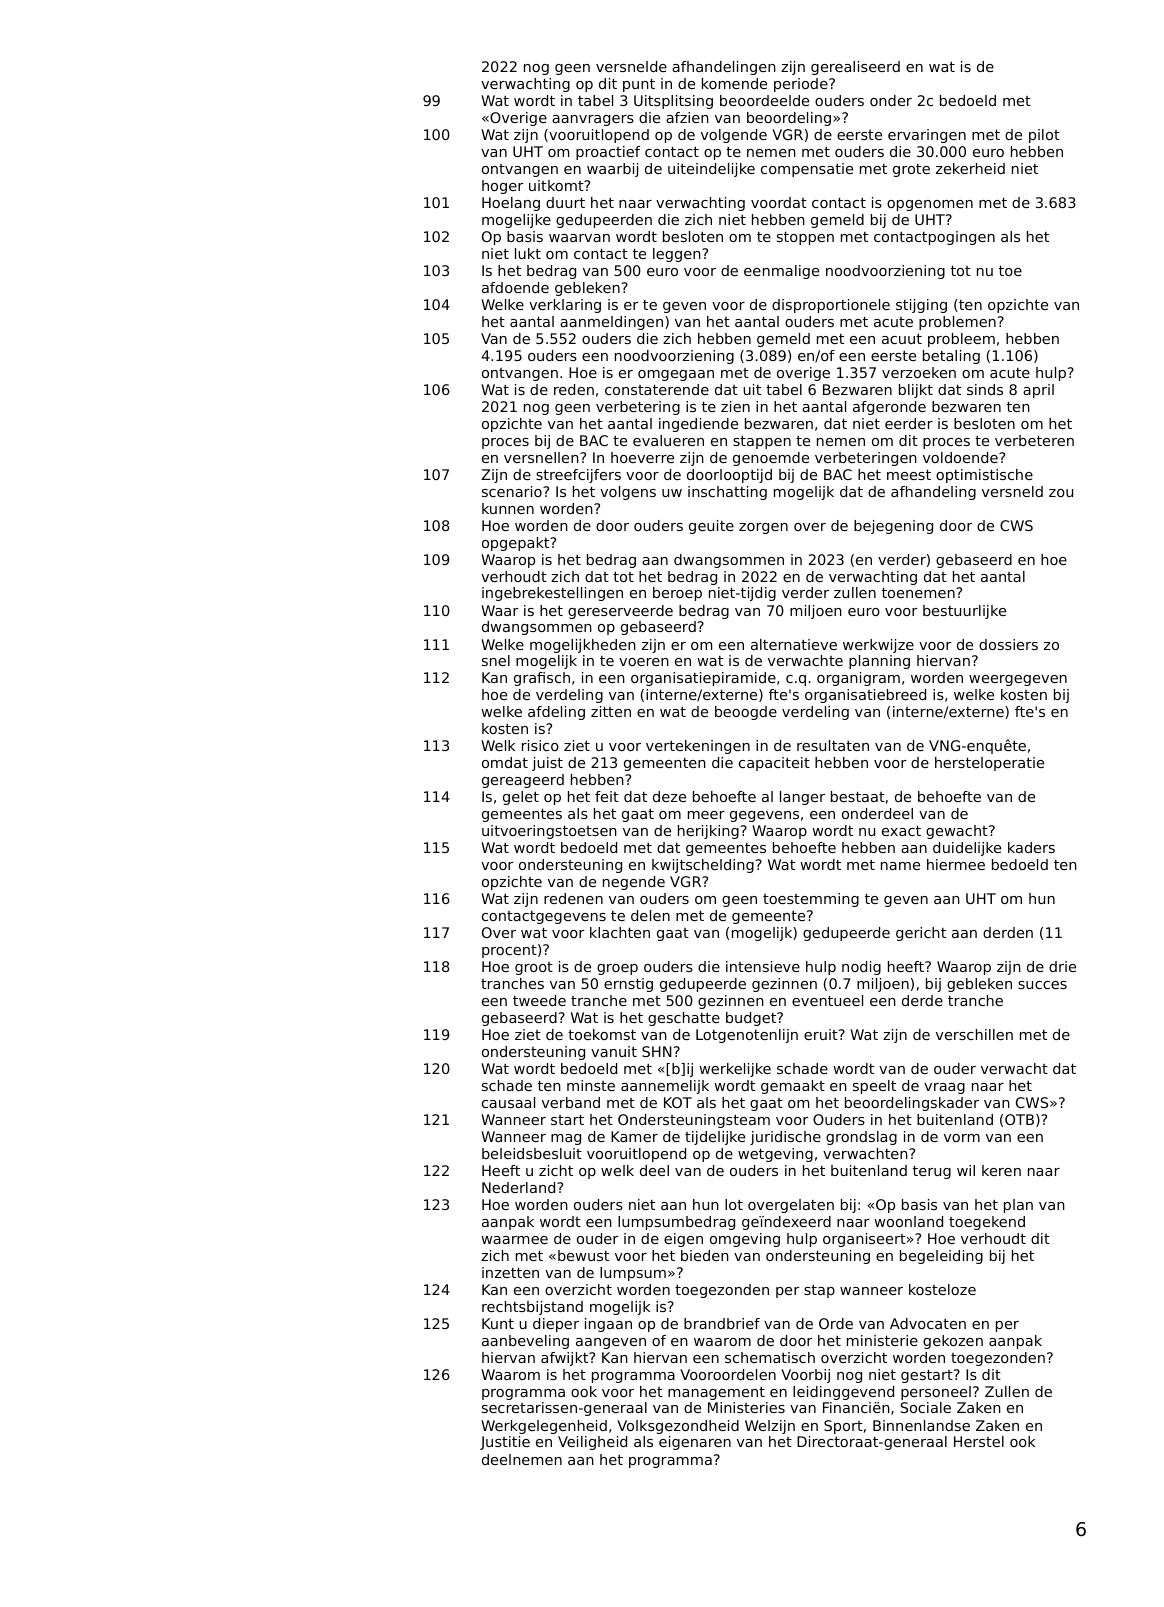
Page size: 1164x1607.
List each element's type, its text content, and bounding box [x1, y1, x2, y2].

table_cell 100 [422, 127, 475, 195]
table_cell 124 [422, 1282, 475, 1316]
table_cell Zijn de streefcijfers voor de doorlooptijd bij de BAC het meest optimistische scenario? Is het volgens uw inschatting mogelijk dat de afhandeling versneld zou kunnen worden? [475, 467, 1087, 517]
table_cell 110 [422, 603, 475, 636]
table_cell 107 [422, 467, 475, 517]
table_cell Wat zijn redenen van ouders om geen toestemming te geven aan UHT om hun contactgegevens te delen met de gemeente? [475, 891, 1087, 925]
table_cell Waarop is het bedrag aan dwangsommen in 2023 (en verder) gebaseerd en hoe verhoudt zich dat tot het bedrag in 2022 en de verwachting dat het aantal ingebrekestellingen en beroep niet-tijdig verder zullen toenemen? [475, 551, 1087, 602]
table_cell Is, gelet op het feit dat deze behoefte al langer bestaat, de behoefte van de gemeentes als het gaat om meer gegevens, een onderdeel van de uitvoeringstoetsen van de herijking? Waarop wordt nu exact gewacht? [475, 789, 1087, 840]
table_cell Wat wordt bedoeld met dat gemeentes behoefte hebben aan duidelijke kaders voor ondersteuning en kwijtschelding? Wat wordt met name hiermee bedoeld ten opzichte van de negende VGR? [475, 840, 1087, 891]
table_cell Wat is de reden, constaterende dat uit tabel 6 Bezwaren blijkt dat sinds 8 april 2021 nog geen verbetering is te zien in het aantal afgeronde bezwaren ten opzichte van het aantal ingediende bezwaren, dat niet eerder is besloten om het proces bij de BAC te evalueren en stappen te nemen om dit proces te verbeteren en versnellen? In hoeverre zijn de genoemde verbeteringen voldoende? [475, 382, 1087, 467]
table_cell 118 [422, 959, 475, 1027]
table_cell Wanneer start het Ondersteuningsteam voor Ouders in het buitenland (OTB)? Wanneer mag de Kamer de tijdelijke juridische grondslag in de vorm van een beleidsbesluit vooruitlopend op de wetgeving, verwachten? [475, 1112, 1087, 1163]
table_cell 109 [422, 551, 475, 602]
table_cell 122 [422, 1163, 475, 1197]
table_cell 113 [422, 738, 475, 789]
table_cell 103 [422, 263, 475, 297]
table_cell 117 [422, 925, 475, 959]
table_cell 125 [422, 1316, 475, 1366]
table_cell Hoe ziet de toekomst van de Lotgenotenlijn eruit? Wat zijn de verschillen met de ondersteuning vanuit SHN? [475, 1027, 1087, 1061]
table_cell Heeft u zicht op welk deel van de ouders in het buitenland terug wil keren naar Nederland? [475, 1163, 1087, 1197]
table_cell Welke verklaring is er te geven voor de disproportionele stijging (ten opzichte van het aantal aanmeldingen) van het aantal ouders met acute problemen? [475, 297, 1087, 331]
table_cell Kan een overzicht worden toegezonden per stap wanneer kosteloze rechtsbijstand mogelijk is? [475, 1282, 1087, 1316]
table_cell Op basis waarvan wordt besloten om te stoppen met contactpogingen als het niet lukt om contact te leggen? [475, 229, 1087, 263]
table_cell 102 [422, 229, 475, 263]
table_cell Hoelang duurt het naar verwachting voordat contact is opgenomen met de 3.683 mogelijke gedupeerden die zich niet hebben gemeld bij de UHT? [475, 195, 1087, 229]
table_cell Hoe worden de door ouders geuite zorgen over de bejegening door de CWS opgepakt? [475, 518, 1087, 551]
table_cell Kunt u dieper ingaan op de brandbrief van de Orde van Advocaten en per aanbeveling aangeven of en waarom de door het ministerie gekozen aanpak hiervan afwijkt? Kan hiervan een schematisch overzicht worden toegezonden? [475, 1316, 1087, 1366]
table_cell 126 [422, 1366, 475, 1468]
table_cell Welke mogelijkheden zijn er om een alternatieve werkwijze voor de dossiers zo snel mogelijk in te voeren en wat is de verwachte planning hiervan? [475, 636, 1087, 670]
table_cell Wat wordt in tabel 3 Uitsplitsing beoordeelde ouders onder 2c bedoeld met «Overige aanvragers die afzien van beoordeling»? [475, 93, 1087, 127]
table_cell 99 [422, 93, 475, 127]
table_cell Kan grafisch, in een organisatiepiramide, c.q. organigram, worden weergegeven hoe de verdeling van (interne/externe) fte's organisatiebreed is, welke kosten bij welke afdeling zitten en wat de beoogde verdeling van (interne/externe) fte's en kosten is? [475, 670, 1087, 738]
table_cell 106 [422, 382, 475, 467]
table_cell 121 [422, 1112, 475, 1163]
table_cell Hoe groot is de groep ouders die intensieve hulp nodig heeft? Waarop zijn de drie tranches van 50 ernstig gedupeerde gezinnen (0.7 miljoen), bij gebleken succes een tweede tranche met 500 gezinnen en eventueel een derde tranche gebaseerd? Wat is het geschatte budget? [475, 959, 1087, 1027]
table_cell Welk risico ziet u voor vertekeningen in de resultaten van de VNG-enquête, omdat juist de 213 gemeenten die capaciteit hebben voor de hersteloperatie gereageerd hebben? [475, 738, 1087, 789]
table_cell Is het bedrag van 500 euro voor de eenmalige noodvoorziening tot nu toe afdoende gebleken? [475, 263, 1087, 297]
table_cell Wat wordt bedoeld met «[b]ij werkelijke schade wordt van de ouder verwacht dat schade ten minste aannemelijk wordt gemaakt en speelt de vraag naar het causaal verband met de KOT als het gaat om het beoordelingskader van CWS»? [475, 1061, 1087, 1112]
table_cell 2022 nog geen versnelde afhandelingen zijn gerealiseerd en wat is de verwachting op dit punt in de komende periode? [475, 59, 1087, 93]
table_cell 111 [422, 636, 475, 670]
table_cell Waar is het gereserveerde bedrag van 70 miljoen euro voor bestuurlijke dwangsommen op gebaseerd? [475, 603, 1087, 636]
table_cell [422, 59, 475, 93]
table_cell Wat zijn (vooruitlopend op de volgende VGR) de eerste ervaringen met de pilot van UHT om proactief contact op te nemen met ouders die 30.000 euro hebben ontvangen en waarbij de uiteindelijke compensatie met grote zekerheid niet hoger uitkomt? [475, 127, 1087, 195]
table_cell 108 [422, 518, 475, 551]
table_cell 123 [422, 1197, 475, 1282]
table_cell 105 [422, 331, 475, 382]
table_cell 120 [422, 1061, 475, 1112]
table_cell 112 [422, 670, 475, 738]
table_cell 104 [422, 297, 475, 331]
table_cell Hoe worden ouders niet aan hun lot overgelaten bij: «Op basis van het plan van aanpak wordt een lumpsumbedrag geïndexeerd naar woonland toegekend waarmee de ouder in de eigen omgeving hulp organiseert»? Hoe verhoudt dit zich met «bewust voor het bieden van ondersteuning en begeleiding bij het inzetten van de lumpsum»? [475, 1197, 1087, 1282]
table_cell 119 [422, 1027, 475, 1061]
table_cell 101 [422, 195, 475, 229]
table_cell 114 [422, 789, 475, 840]
table_cell Over wat voor klachten gaat van (mogelijk) gedupeerde gericht aan derden (11 procent)? [475, 925, 1087, 959]
table_cell 115 [422, 840, 475, 891]
table_cell Waarom is het programma Vooroordelen Voorbij nog niet gestart? Is dit programma ook voor het management en leidinggevend personeel? Zullen de secretarissen-generaal van de Ministeries van Financiën, Sociale Zaken en Werkgelegenheid, Volksgezondheid Welzijn en Sport, Binnenlandse Zaken en Justitie en Veiligheid als eigenaren van het Directoraat-generaal Herstel ook deelnemen aan het programma? [475, 1366, 1087, 1468]
table_cell 116 [422, 891, 475, 925]
table_cell Van de 5.552 ouders die zich hebben gemeld met een acuut probleem, hebben 4.195 ouders een noodvoorziening (3.089) en/of een eerste betaling (1.106) ontvangen. Hoe is er omgegaan met de overige 1.357 verzoeken om acute hulp? [475, 331, 1087, 382]
